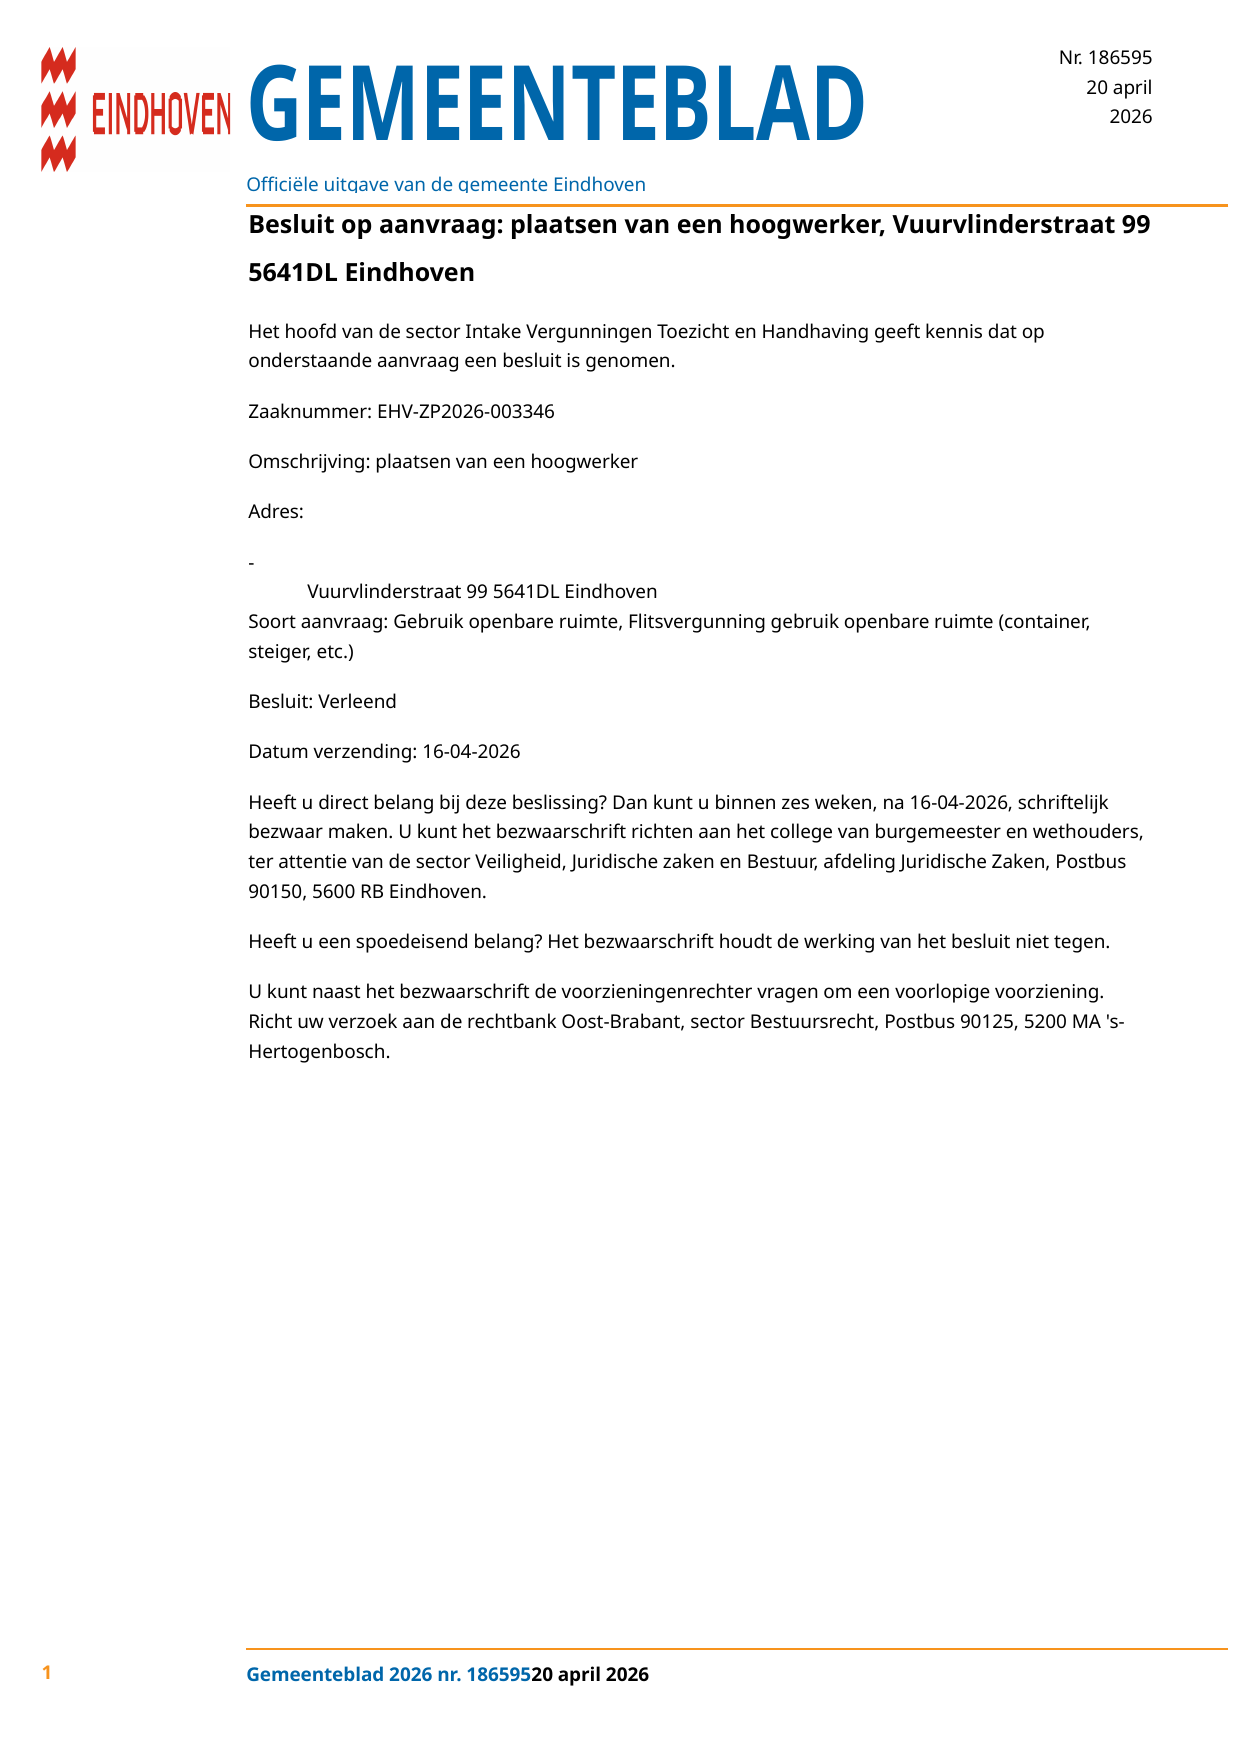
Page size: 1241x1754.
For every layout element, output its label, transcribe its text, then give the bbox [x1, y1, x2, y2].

text Heeft u een spoedeisend belang? Het bezwaarschrift houdt de werking van het besluit niet tegen. [248, 928, 1152, 954]
text Soort aanvraag: Gebruik openbare ruimte, Flitsvergunning gebruik openbare ruimte (container, steiger, etc.) [248, 608, 1152, 664]
text Heeft u direct belang bij deze beslissing? Dan kunt u binnen zes weken, na 16-04-2026, schriftelijk bezwaar maken. U kunt het bezwaarschrift richten aan het college van burgemeester en wethouders, ter attentie van de sector Veiligheid, Juridische zaken en Bestuur, afdeling Juridische Zaken, Postbus 90150, 5600 RB Eindhoven. [248, 789, 1152, 904]
text Het hoofd van de sector Intake Vergunningen Toezicht en Handhaving geeft kennis dat op onderstaande aanvraag een besluit is genomen. [248, 318, 1152, 373]
text Omschrijving: plaatsen van een hoogwerker [248, 448, 1152, 474]
list Vuurvlinderstraat 99 5641DL Eindhoven [248, 579, 1152, 604]
text Besluit op aanvraag: plaatsen van een hoogwerker, Vuurvlinderstraat 99 5641DL Eindhoven [248, 207, 1152, 288]
text Zaaknummer: EHV-ZP2026-003346 [248, 398, 1152, 424]
text Datum verzending: 16-04-2026 [248, 739, 1152, 764]
text U kunt naast het bezwaarschrift de voorzieningenrechter vragen om een voorlopige voorziening. Richt uw verzoek aan de rechtbank Oost-Brabant, sector Bestuursrecht, Postbus 90125, 5200 MA 's-Hertogenbosch. [248, 979, 1152, 1064]
text Adres: [248, 499, 1152, 524]
text Besluit: Verleend [248, 688, 1152, 714]
picture [41, 47, 231, 172]
